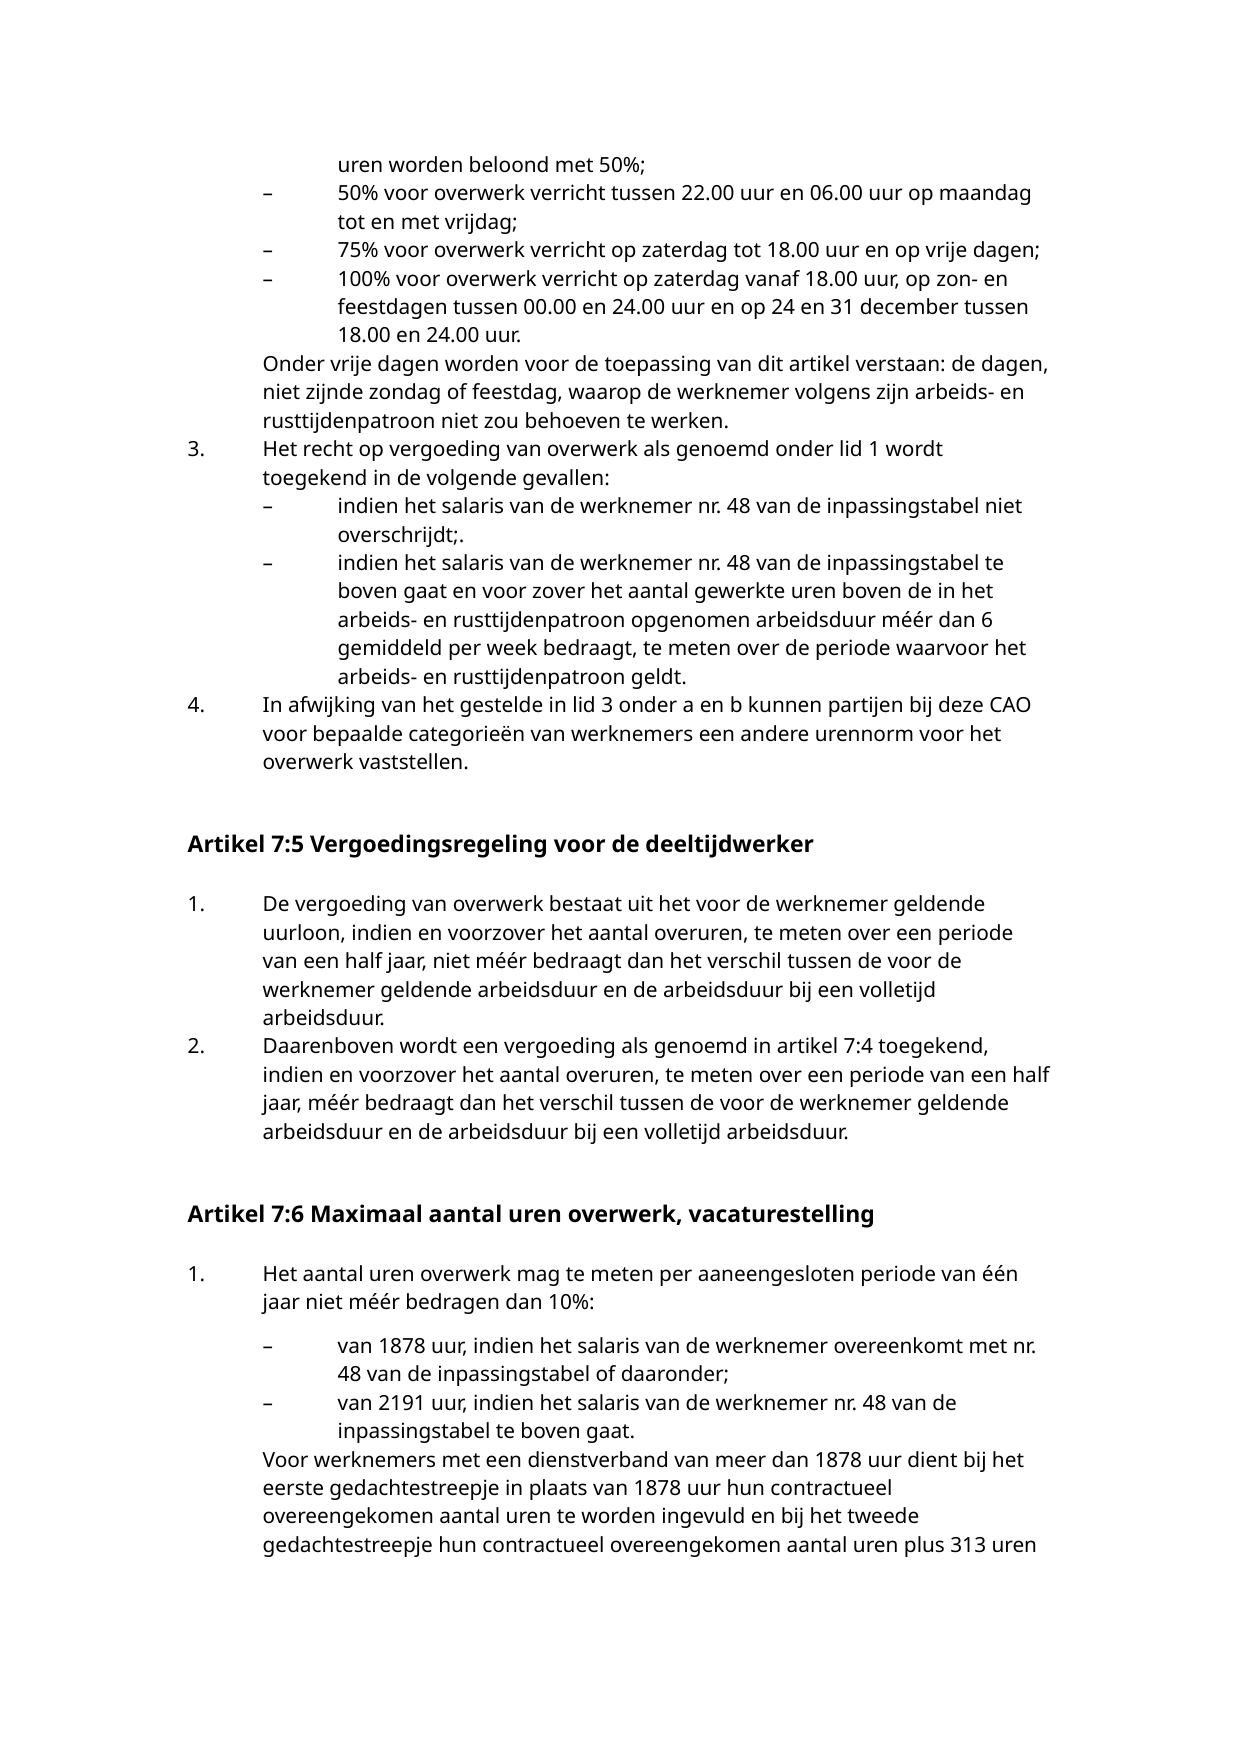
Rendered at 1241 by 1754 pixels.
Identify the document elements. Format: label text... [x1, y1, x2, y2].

list van 1878 uur, indien het salaris van de werknemer overeenkomt met nr. 48 van de inpassingstabel of daaronder; [262, 1331, 1053, 1388]
list Daarenboven wordt een vergoeding als genoemd in artikel 7:4 toegekend, indien en voorzover het aantal overuren, te meten over een periode van een half jaar, méér bedraagt dan het verschil tussen de voor de werknemer geldende arbeidsduur en de arbeidsduur bij een volletijd arbeidsduur. [187, 1032, 1053, 1145]
list Het recht op vergoeding van overwerk als genoemd onder lid 1 wordt toegekend in de volgende gevallen: [187, 434, 1053, 491]
list uren worden beloond met 50%; [262, 150, 1053, 178]
list Voor werknemers met een dienstverband van meer dan 1878 uur dient bij het eerste gedachtestreepje in plaats van 1878 uur hun contractueel overeengekomen aantal uren te worden ingevuld en bij het tweede gedachtestreepje hun contractueel overeengekomen aantal uren plus 313 uren [187, 1445, 1053, 1558]
list indien het salaris van de werknemer nr. 48 van de inpassingstabel niet overschrijdt;. [262, 491, 1053, 548]
list 50% voor overwerk verricht tussen 22.00 uur en 06.00 uur op maandag tot en met vrijdag; [262, 178, 1053, 235]
list De vergoeding van overwerk bestaat uit het voor de werknemer geldende uurloon, indien en voorzover het aantal overuren, te meten over een periode van een half jaar, niet méér bedraagt dan het verschil tussen de voor de werknemer geldende arbeidsduur en de arbeidsduur bij een volletijd arbeidsduur. [187, 889, 1053, 1032]
list van 2191 uur, indien het salaris van de werknemer nr. 48 van de inpassingstabel te boven gaat. [262, 1388, 1053, 1445]
list 100% voor overwerk verricht op zaterdag vanaf 18.00 uur, op zon- en feestdagen tussen 00.00 en 24.00 uur en op 24 en 31 december tussen 18.00 en 24.00 uur. [262, 264, 1053, 349]
list Onder vrije dagen worden voor de toepassing van dit artikel verstaan: de dagen, niet zijnde zondag of feestdag, waarop de werknemer volgens zijn arbeids- en rusttijdenpatroon niet zou behoeven te werken. [187, 349, 1053, 434]
subtitle Artikel 7:6 Maximaal aantal uren overwerk, vacaturestelling [187, 1198, 1053, 1229]
list indien het salaris van de werknemer nr. 48 van de inpassingstabel te boven gaat en voor zover het aantal gewerkte uren boven de in het arbeids- en rusttijdenpatroon opgenomen arbeidsduur méér dan 6 gemiddeld per week bedraagt, te meten over de periode waarvoor het arbeids- en rusttijdenpatroon geldt. [262, 548, 1053, 690]
list In afwijking van het gestelde in lid 3 onder a en b kunnen partijen bij deze CAO voor bepaalde categorieën van werknemers een andere urennorm voor het overwerk vaststellen. [187, 690, 1053, 776]
subtitle Artikel 7:5 Vergoedingsregeling voor de deeltijdwerker [187, 828, 1053, 859]
list Het aantal uren overwerk mag te meten per aaneengesloten periode van één jaar niet méér bedragen dan 10%: [187, 1259, 1053, 1316]
list 75% voor overwerk verricht op zaterdag tot 18.00 uur en op vrije dagen; [262, 235, 1053, 264]
